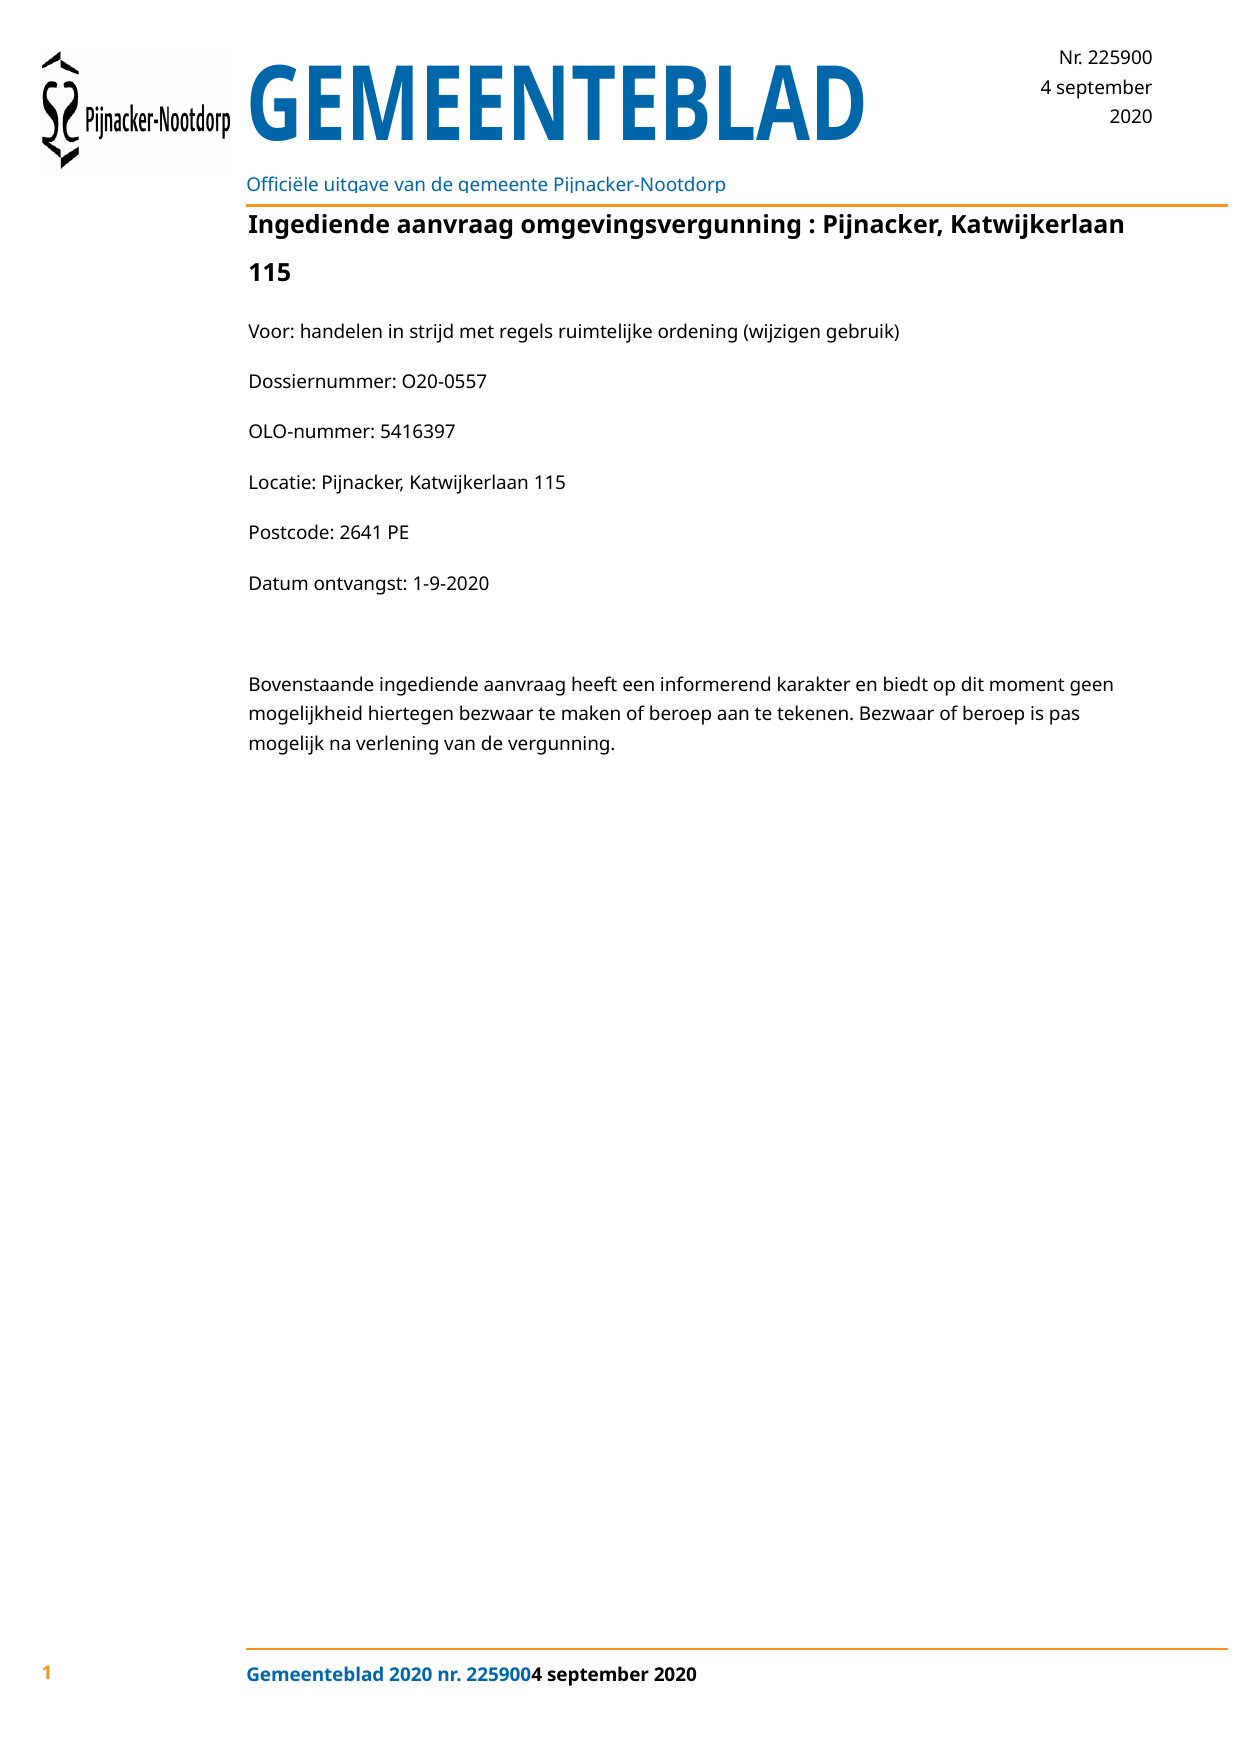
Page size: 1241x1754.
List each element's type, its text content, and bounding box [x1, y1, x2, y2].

text Postcode: 2641 PE [248, 519, 1152, 545]
text Voor: handelen in strijd met regels ruimtelijke ordening (wijzigen gebruik) [248, 318, 1152, 344]
text OLO-nummer: 5416397 [248, 419, 1152, 444]
text Datum ontvangst: 1-9-2020 [248, 570, 1152, 596]
text Ingediende aanvraag omgevingsvergunning : Pijnacker, Katwijkerlaan 115 [248, 207, 1152, 288]
text Locatie: Pijnacker, Katwijkerlaan 115 [248, 469, 1152, 495]
text Bovenstaande ingediende aanvraag heeft een informerend karakter en biedt op dit moment geen mogelijkheid hiertegen bezwaar te maken of beroep aan te tekenen. Bezwaar of beroep is pas mogelijk na verlening van de vergunning. [248, 671, 1152, 756]
picture [41, 47, 231, 172]
text Dossiernummer: O20-0557 [248, 368, 1152, 394]
